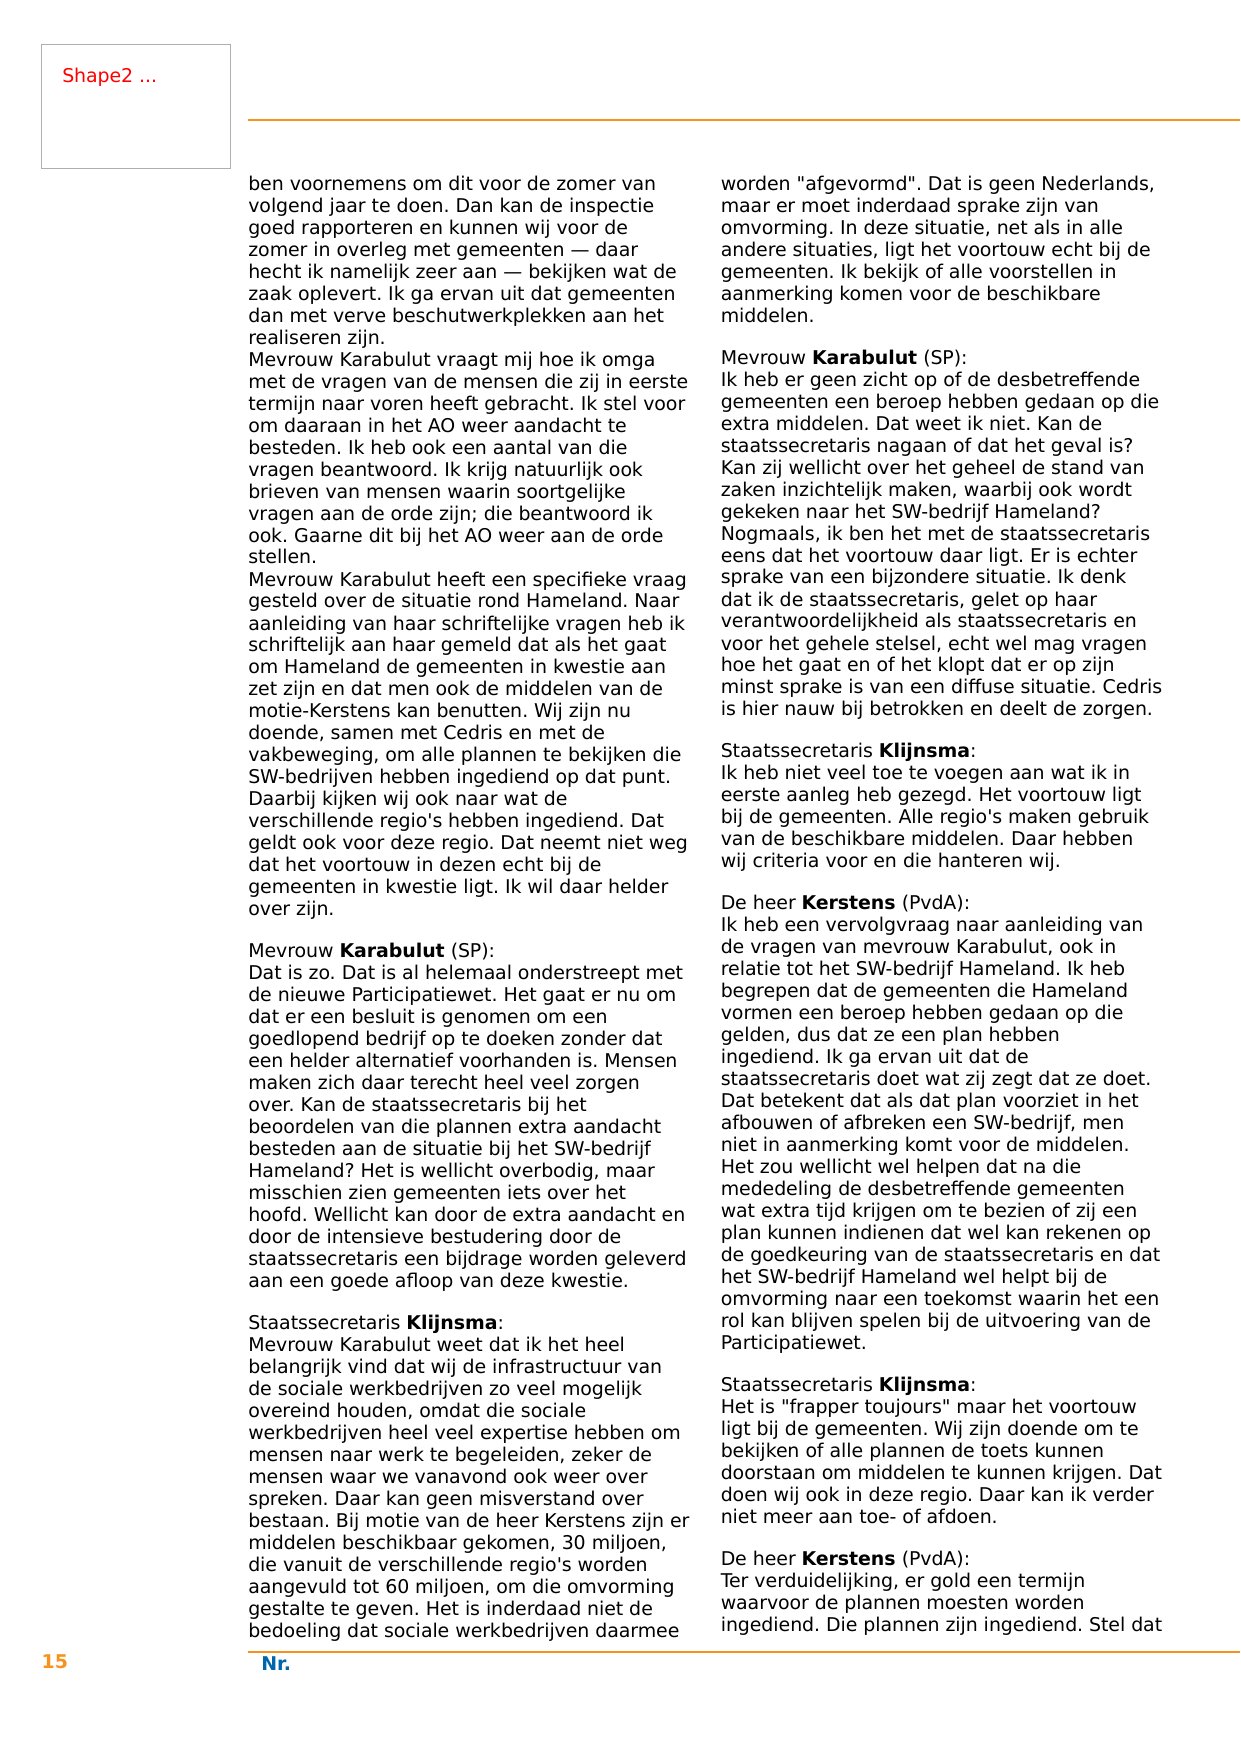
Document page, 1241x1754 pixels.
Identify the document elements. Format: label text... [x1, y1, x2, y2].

text Mevrouw Karabulut vraagt mij hoe ik omga met de vragen van de mensen die zij in eerste termijn naar voren heeft gebracht. Ik stel voor om daaraan in het AO weer aandacht te besteden. Ik heb ook een aantal van die vragen beantwoord. Ik krijg natuurlijk ook brieven van mensen waarin soortgelijke vragen aan de orde zijn; die beantwoord ik ook. Gaarne dit bij het AO weer aan de orde stellen. [248, 349, 691, 568]
text Staatssecretaris Klijnsma: [248, 1312, 691, 1334]
text Staatssecretaris Klijnsma: [721, 1374, 1163, 1396]
text Mevrouw Karabulut weet dat ik het heel belangrijk vind dat wij de infrastructuur van de sociale werkbedrijven zo veel mogelijk overeind houden, omdat die sociale werkbedrijven heel veel expertise hebben om mensen naar werk te begeleiden, zeker de mensen waar we vanavond ook weer over spreken. Daar kan geen misverstand over bestaan. Bij motie van de heer Kerstens zijn er middelen beschikbaar gekomen, 30 miljoen, die vanuit de verschillende regio's worden aangevuld tot 60 miljoen, om die omvorming gestalte te geven. Het is inderdaad niet de bedoeling dat sociale werkbedrijven daarmee [248, 1334, 691, 1641]
text Dat is zo. Dat is al helemaal onderstreept met de nieuwe Participatiewet. Het gaat er nu om dat er een besluit is genomen om een goedlopend bedrijf op te doeken zonder dat een helder alternatief voorhanden is. Mensen maken zich daar terecht heel veel zorgen over. Kan de staatssecretaris bij het beoordelen van die plannen extra aandacht besteden aan de situatie bij het SW-bedrijf Hameland? Het is wellicht overbodig, maar misschien zien gemeenten iets over het hoofd. Wellicht kan door de extra aandacht en door de intensieve bestudering door de staatssecretaris een bijdrage worden geleverd aan een goede afloop van deze kwestie. [248, 962, 691, 1292]
text Mevrouw Karabulut (SP): [248, 940, 691, 962]
text Het is "frapper toujours" maar het voortouw ligt bij de gemeenten. Wij zijn doende om te bekijken of alle plannen de toets kunnen doorstaan om middelen te kunnen krijgen. Dat doen wij ook in deze regio. Daar kan ik verder niet meer aan toe- of afdoen. [721, 1396, 1163, 1528]
text Ter verduidelijking, er gold een termijn waarvoor de plannen moesten worden ingediend. Die plannen zijn ingediend. Stel dat [721, 1569, 1163, 1636]
text De heer Kerstens (PvdA): [721, 1548, 1163, 1569]
text Mevrouw Karabulut (SP): [721, 347, 1163, 369]
text Staatssecretaris Klijnsma: [721, 740, 1163, 762]
text Ik heb er geen zicht op of de desbetreffende gemeenten een beroep hebben gedaan op die extra middelen. Dat weet ik niet. Kan de staatssecretaris nagaan of dat het geval is? Kan zij wellicht over het geheel de stand van zaken inzichtelijk maken, waarbij ook wordt gekeken naar het SW-bedrijf Hameland? Nogmaals, ik ben het met de staatssecretaris eens dat het voortouw daar ligt. Er is echter sprake van een bijzondere situatie. Ik denk dat ik de staatssecretaris, gelet op haar verantwoordelijkheid als staatssecretaris en voor het gehele stelsel, echt wel mag vragen hoe het gaat en of het klopt dat er op zijn minst sprake is van een diffuse situatie. Cedris is hier nauw bij betrokken en deelt de zorgen. [721, 369, 1163, 720]
text worden "afgevormd". Dat is geen Nederlands, maar er moet inderdaad sprake zijn van omvorming. In deze situatie, net als in alle andere situaties, ligt het voortouw echt bij de gemeenten. Ik bekijk of alle voorstellen in aanmerking komen voor de beschikbare middelen. [721, 173, 1163, 327]
text Ik heb een vervolgvraag naar aanleiding van de vragen van mevrouw Karabulut, ook in relatie tot het SW-bedrijf Hameland. Ik heb begrepen dat de gemeenten die Hameland vormen een beroep hebben gedaan op die gelden, dus dat ze een plan hebben ingediend. Ik ga ervan uit dat de staatssecretaris doet wat zij zegt dat ze doet. Dat betekent dat als dat plan voorziet in het afbouwen of afbreken een SW-bedrijf, men niet in aanmerking komt voor de middelen. Het zou wellicht wel helpen dat na die mededeling de desbetreffende gemeenten wat extra tijd krijgen om te bezien of zij een plan kunnen indienen dat wel kan rekenen op de goedkeuring van de staatssecretaris en dat het SW-bedrijf Hameland wel helpt bij de omvorming naar een toekomst waarin het een rol kan blijven spelen bij de uitvoering van de Participatiewet. [721, 914, 1163, 1354]
text Ik heb niet veel toe te voegen aan wat ik in eerste aanleg heb gezegd. Het voortouw ligt bij de gemeenten. Alle regio's maken gebruik van de beschikbare middelen. Daar hebben wij criteria voor en die hanteren wij. [721, 762, 1163, 872]
text De heer Kerstens (PvdA): [721, 892, 1163, 914]
text ben voornemens om dit voor de zomer van volgend jaar te doen. Dan kan de inspectie goed rapporteren en kunnen wij voor de zomer in overleg met gemeenten — daar hecht ik namelijk zeer aan — bekijken wat de zaak oplevert. Ik ga ervan uit dat gemeenten dan met verve beschutwerkplekken aan het realiseren zijn. [248, 173, 691, 349]
text Mevrouw Karabulut heeft een specifieke vraag gesteld over de situatie rond Hameland. Naar aanleiding van haar schriftelijke vragen heb ik schriftelijk aan haar gemeld dat als het gaat om Hameland de gemeenten in kwestie aan zet zijn en dat men ook de middelen van de motie-Kerstens kan benutten. Wij zijn nu doende, samen met Cedris en met de vakbeweging, om alle plannen te bekijken die SW-bedrijven hebben ingediend op dat punt. Daarbij kijken wij ook naar wat de verschillende regio's hebben ingediend. Dat geldt ook voor deze regio. Dat neemt niet weg dat het voortouw in dezen echt bij de gemeenten in kwestie ligt. Ik wil daar helder over zijn. [248, 568, 691, 920]
